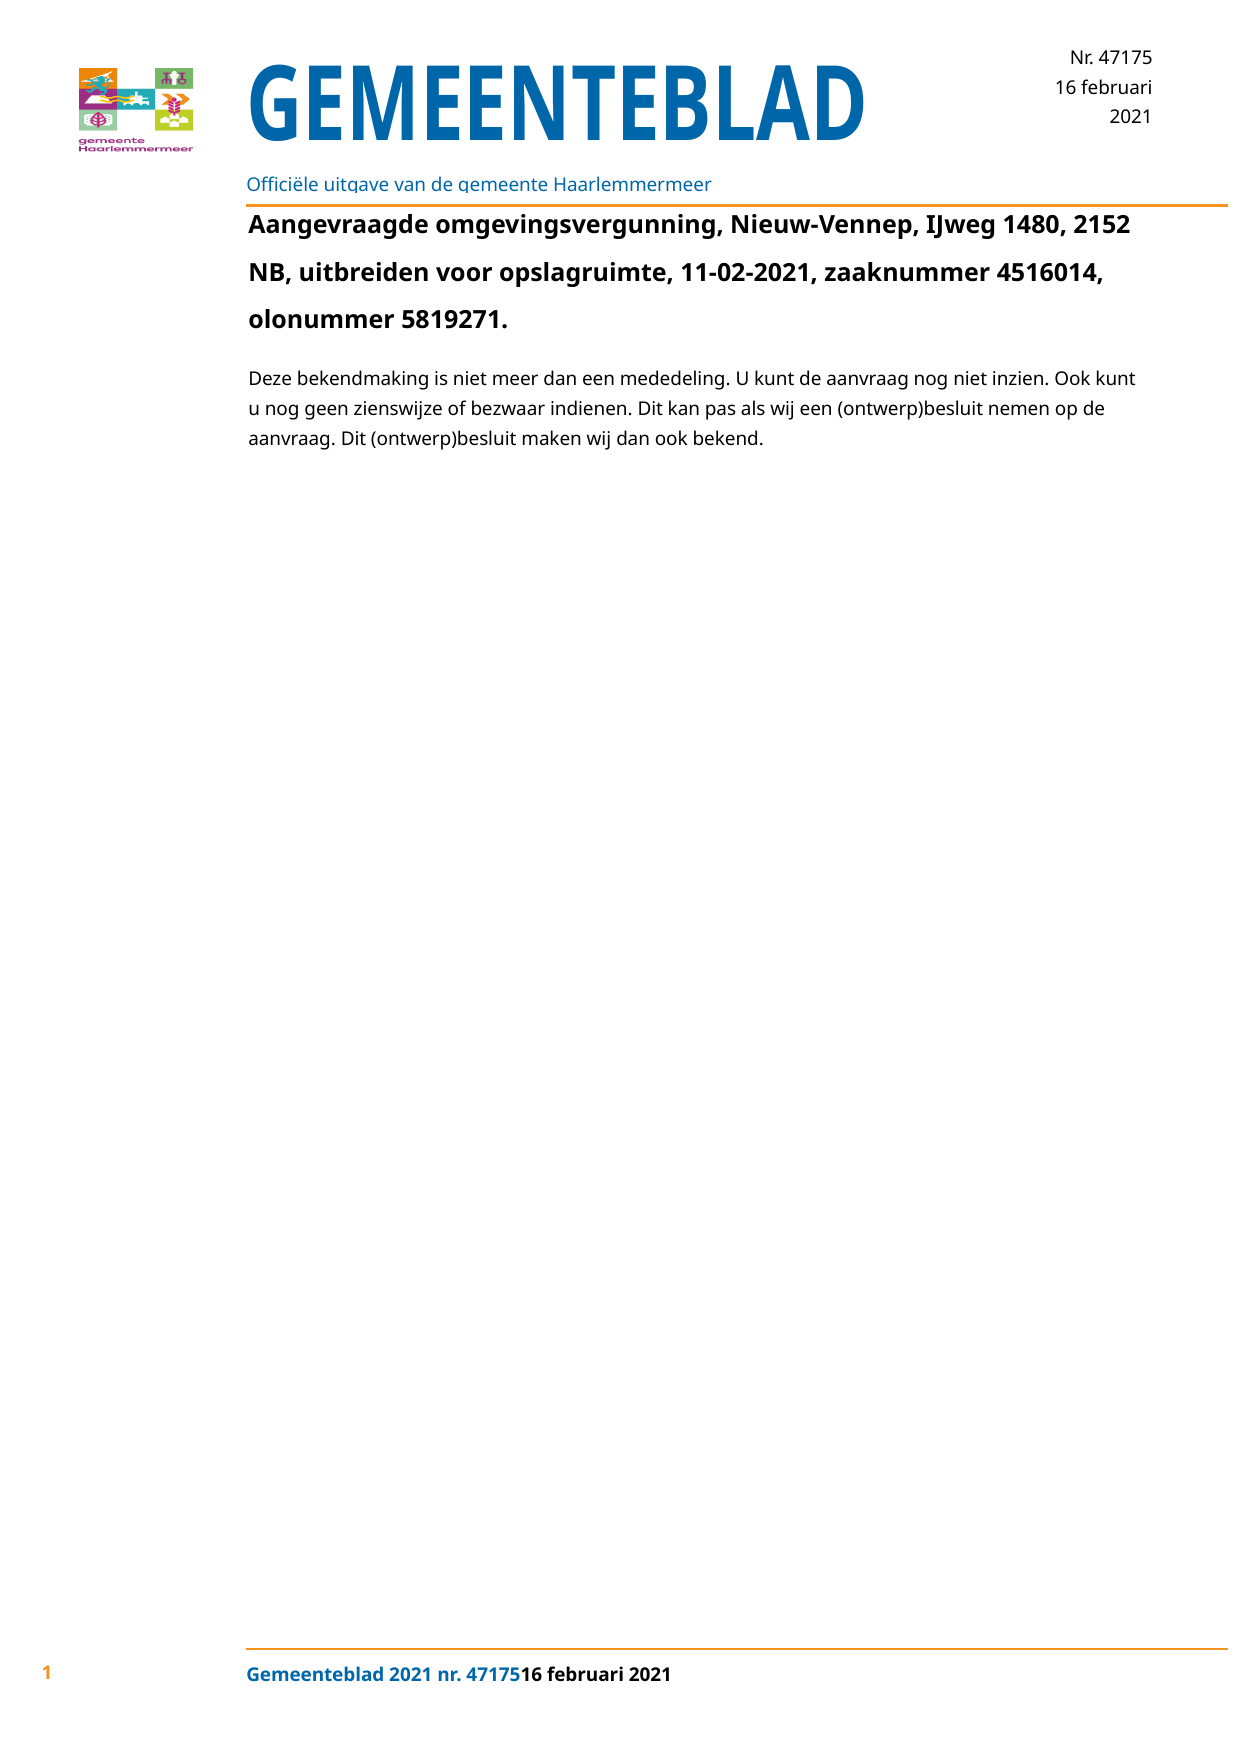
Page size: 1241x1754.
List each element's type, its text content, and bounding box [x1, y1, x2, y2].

picture [41, 47, 231, 172]
text Deze bekendmaking is niet meer dan een mededeling. U kunt de aanvraag nog niet inzien. Ook kunt u nog geen zienswijze of bezwaar indienen. Dit kan pas als wij een (ontwerp)besluit nemen op de aanvraag. Dit (ontwerp)besluit maken wij dan ook bekend. [248, 366, 1152, 450]
text Aangevraagde omgevingsvergunning, Nieuw-Vennep, IJweg 1480, 2152 NB, uitbreiden voor opslagruimte, 11-02-2021, zaaknummer 4516014, olonummer 5819271. [248, 207, 1152, 336]
